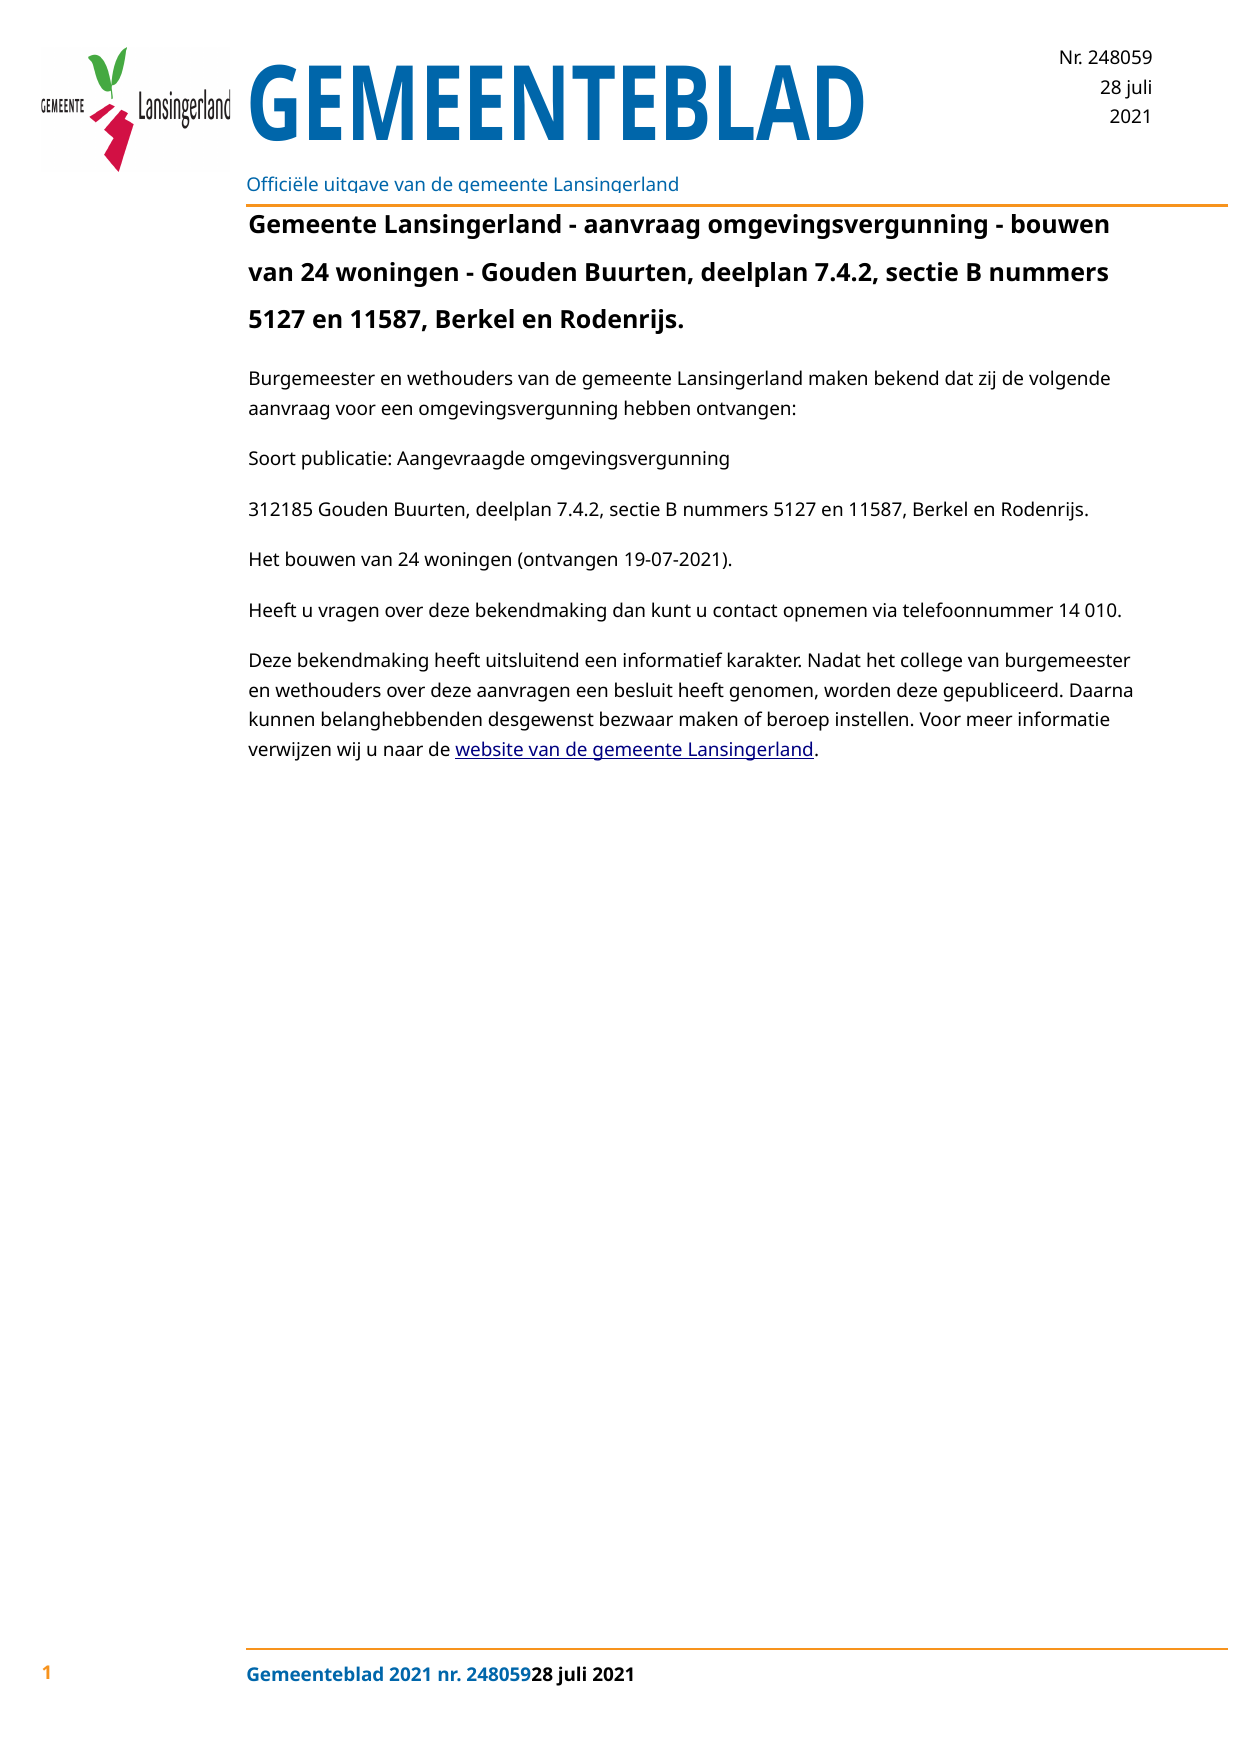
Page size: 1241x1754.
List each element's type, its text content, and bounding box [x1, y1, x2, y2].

text 312185 Gouden Buurten, deelplan 7.4.2, sectie B nummers 5127 en 11587, Berkel en Rodenrijs. [248, 496, 1152, 522]
text Soort publicatie: Aangevraagde omgevingsvergunning [248, 446, 1152, 471]
text Burgemeester en wethouders van de gemeente Lansingerland maken bekend dat zij de volgende aanvraag voor een omgevingsvergunning hebben ontvangen: [248, 366, 1152, 421]
text Heeft u vragen over deze bekendmaking dan kunt u contact opnemen via telefoonnummer 14 010. [248, 597, 1152, 622]
text Het bouwen van 24 woningen (ontvangen 19-07-2021). [248, 546, 1152, 572]
text Deze bekendmaking heeft uitsluitend een informatief karakter. Nadat het college van burgemeester en wethouders over deze aanvragen een besluit heeft genomen, worden deze gepubliceerd. Daarna kunnen belanghebbenden desgewenst bezwaar maken of beroep instellen. Voor meer informatie verwijzen wij u naar de website van de gemeente Lansingerland. [248, 647, 1152, 762]
picture [41, 47, 231, 172]
text Gemeente Lansingerland - aanvraag omgevingsvergunning - bouwen van 24 woningen - Gouden Buurten, deelplan 7.4.2, sectie B nummers 5127 en 11587, Berkel en Rodenrijs. [248, 207, 1152, 336]
